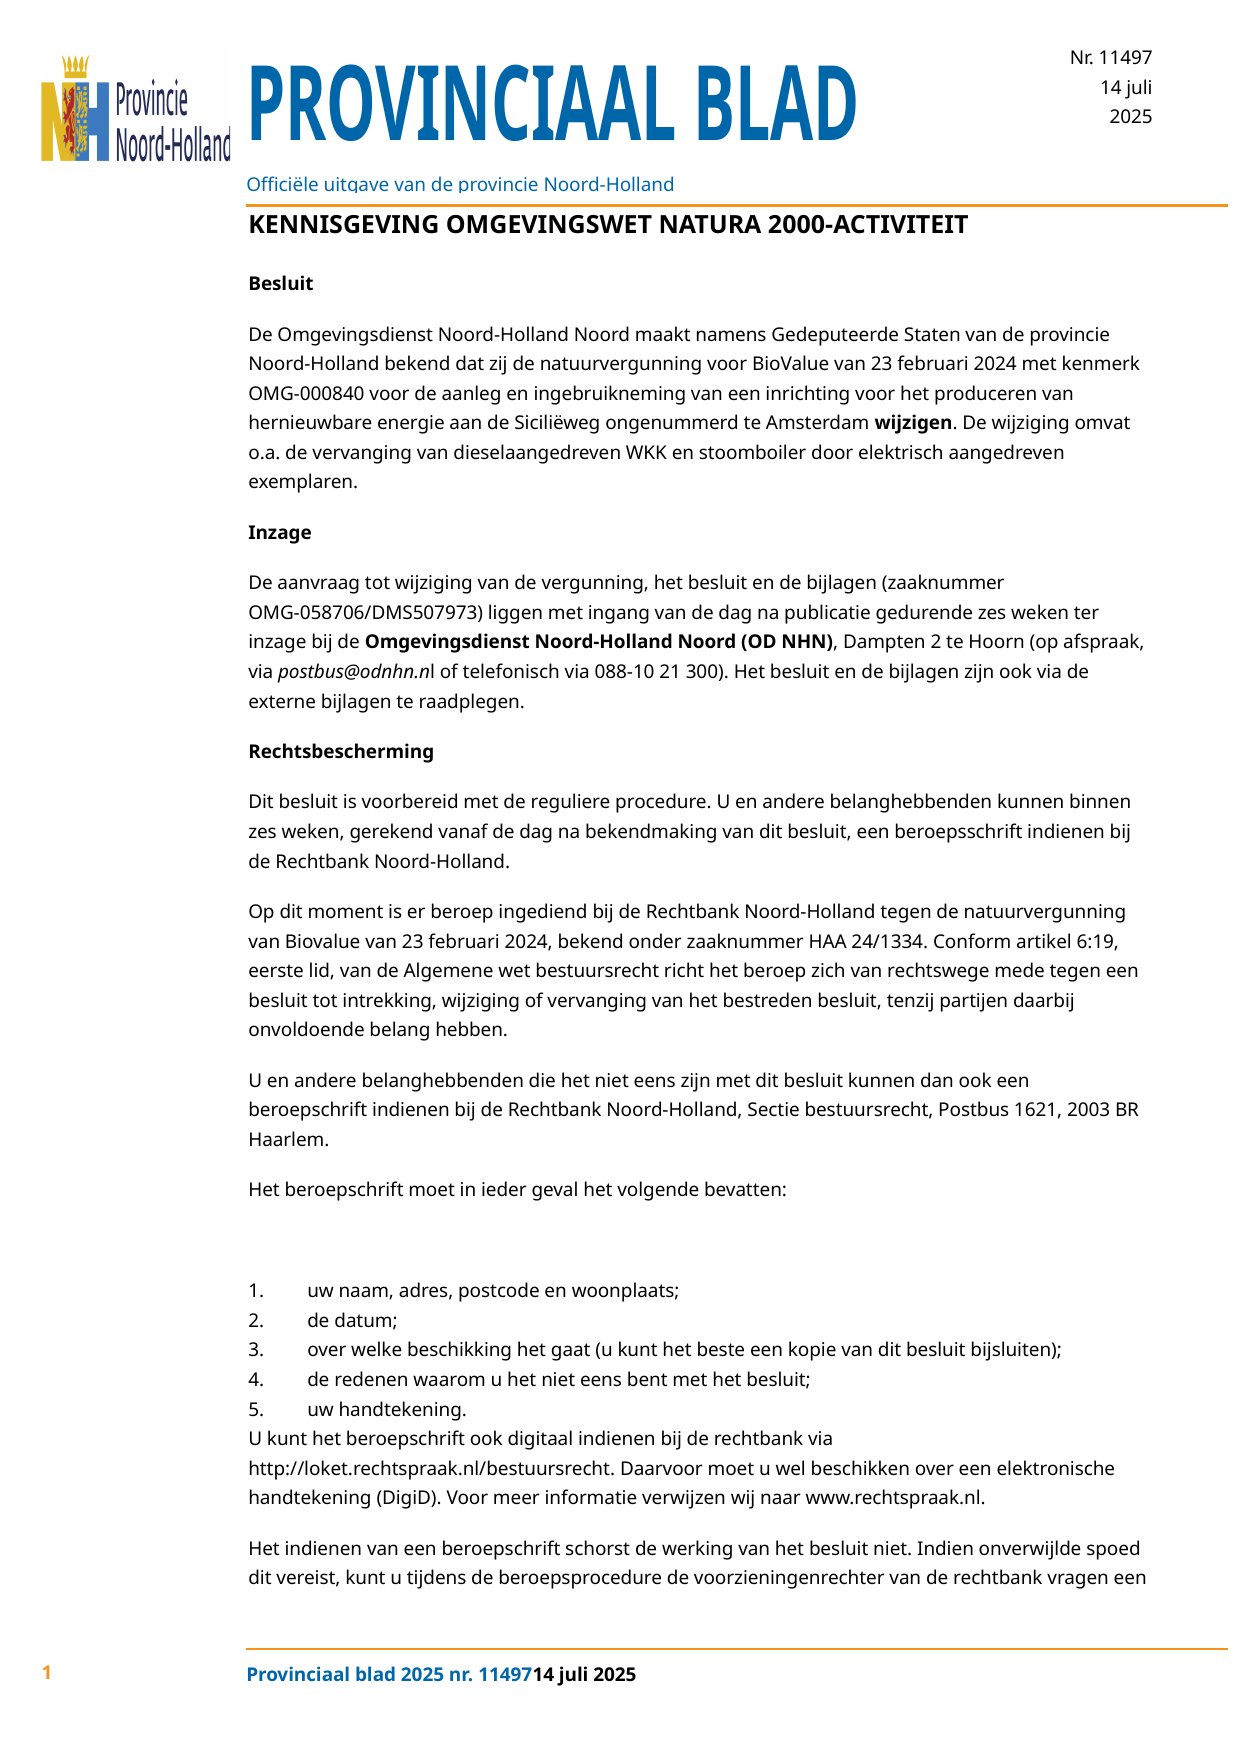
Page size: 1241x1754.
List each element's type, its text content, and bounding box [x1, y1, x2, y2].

list over welke beschikking het gaat (u kunt het beste een kopie van dit besluit bijsluiten); [248, 1337, 1152, 1362]
text U en andere belanghebbenden die het niet eens zijn met dit besluit kunnen dan ook een beroepschrift indienen bij de Rechtbank Noord-Holland, Sectie bestuursrecht, Postbus 1621, 2003 BR Haarlem. [248, 1067, 1152, 1152]
text De Omgevingsdienst Noord-Holland Noord maakt namens Gedeputeerde Staten van de provincie Noord-Holland bekend dat zij de natuurvergunning voor BioValue van 23 februari 2024 met kenmerk OMG-000840 voor de aanleg en ingebruikneming van een inrichting voor het produceren van hernieuwbare energie aan de Siciliëweg ongenummerd te Amsterdam wijzigen. De wijziging omvat o.a. de vervanging van dieselaangedreven WKK en stoomboiler door elektrisch aangedreven exemplaren. [248, 321, 1152, 494]
text Dit besluit is voorbereid met de reguliere procedure. U en andere belanghebbenden kunnen binnen zes weken, gerekend vanaf de dag na bekendmaking van dit besluit, een beroepsschrift indienen bij de Rechtbank Noord-Holland. [248, 789, 1152, 873]
picture [41, 47, 231, 172]
text Inzage [248, 519, 1152, 545]
text U kunt het beroepschrift ook digitaal indienen bij de rechtbank via http://loket.rechtspraak.nl/bestuursrecht. Daarvoor moet u wel beschikken over een elektronische handtekening (DigiD). Voor meer informatie verwijzen wij naar www.rechtspraak.nl. [248, 1425, 1152, 1510]
text Rechtsbescherming [248, 738, 1152, 764]
text De aanvraag tot wijziging van de vergunning, het besluit en de bijlagen (zaaknummer OMG-058706/DMS507973) liggen met ingang van de dag na publicatie gedurende zes weken ter inzage bij de Omgevingsdienst Noord-Holland Noord (OD NHN), Dampten 2 te Hoorn (op afspraak, via postbus@odnhn.nl of telefonisch via 088-10 21 300). Het besluit en de bijlagen zijn ook via de externe bijlagen te raadplegen. [248, 569, 1152, 713]
list uw handtekening. [248, 1396, 1152, 1421]
text Besluit [248, 270, 1152, 296]
text Het indienen van een beroepschrift schorst de werking van het besluit niet. Indien onverwijlde spoed dit vereist, kunt u tijdens de beroepsprocedure de voorzieningenrechter van de rechtbank vragen een [248, 1535, 1152, 1590]
list de datum; [248, 1307, 1152, 1333]
text Het beroepschrift moet in ieder geval het volgende bevatten: [248, 1177, 1152, 1202]
list uw naam, adres, postcode en woonplaats; [248, 1277, 1152, 1303]
text Op dit moment is er beroep ingediend bij de Rechtbank Noord-Holland tegen de natuurvergunning van Biovalue van 23 februari 2024, bekend onder zaaknummer HAA 24/1334. Conform artikel 6:19, eerste lid, van de Algemene wet bestuursrecht richt het beroep zich van rechtswege mede tegen een besluit tot intrekking, wijziging of vervanging van het bestreden besluit, tenzij partijen daarbij onvoldoende belang hebben. [248, 898, 1152, 1042]
list de redenen waarom u het niet eens bent met het besluit; [248, 1366, 1152, 1392]
text KENNISGEVING OMGEVINGSWET NATURA 2000-ACTIVITEIT [248, 207, 1152, 241]
